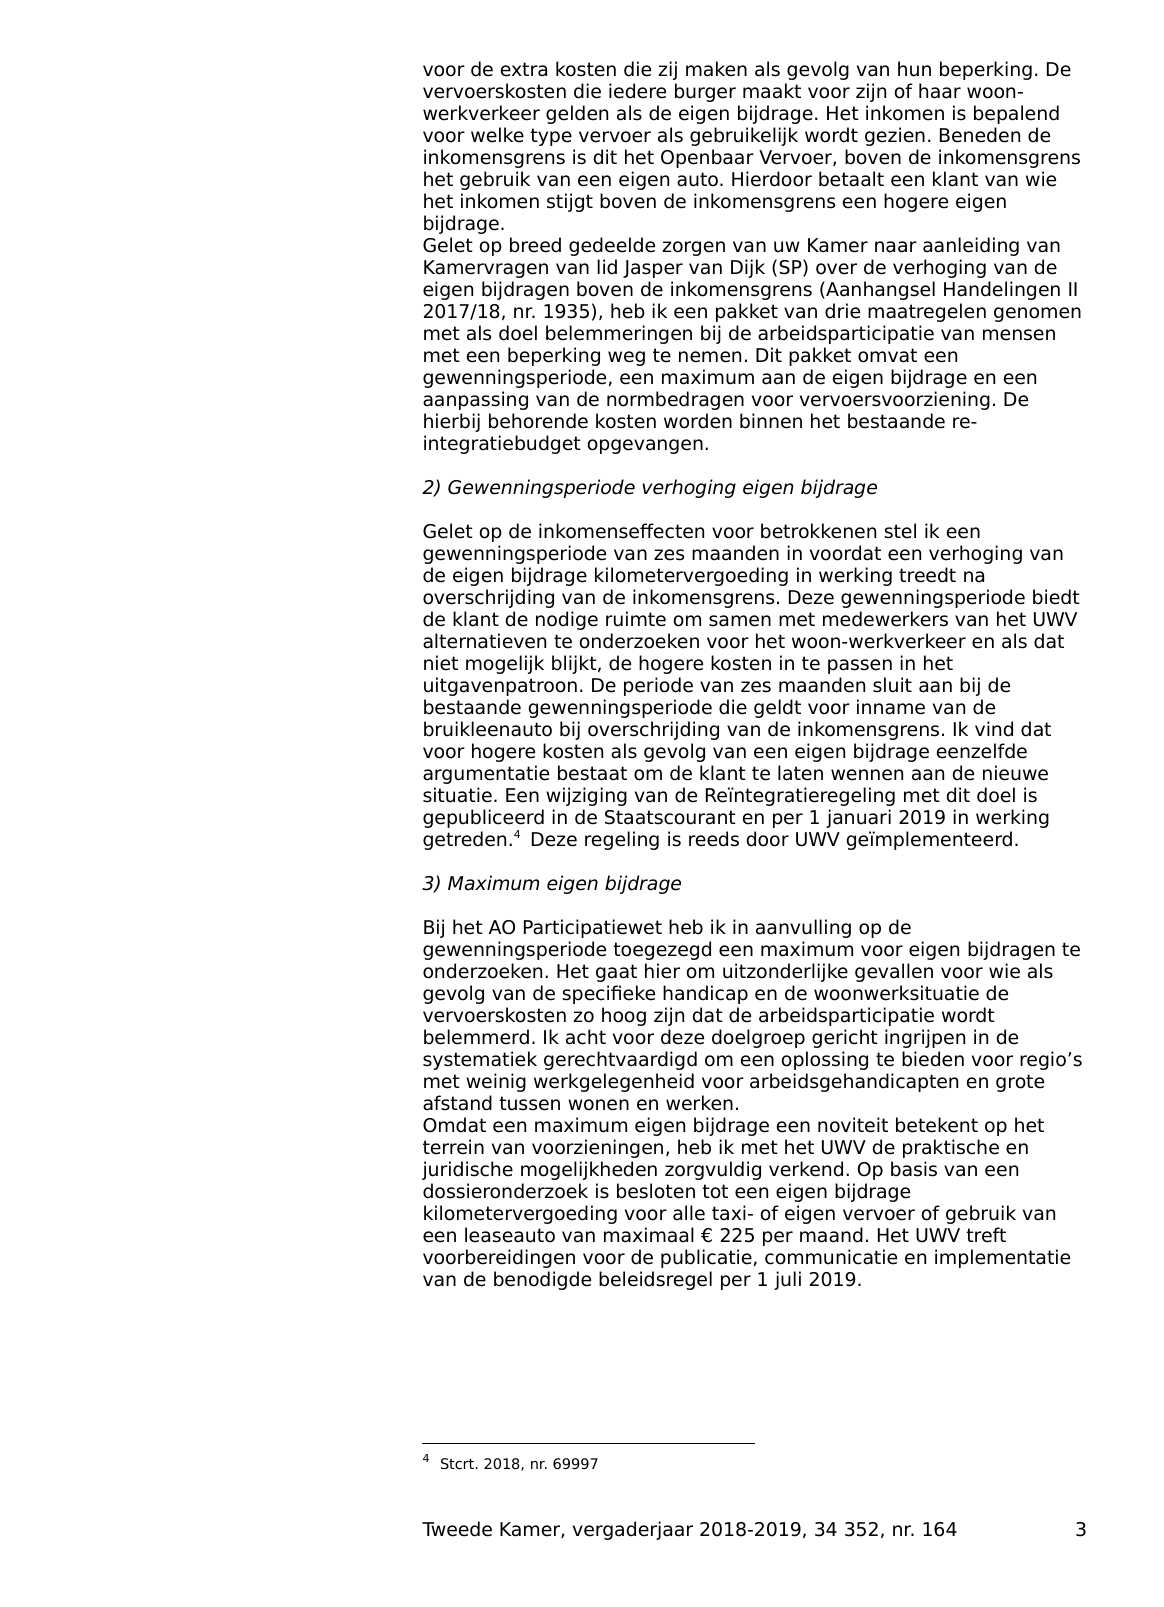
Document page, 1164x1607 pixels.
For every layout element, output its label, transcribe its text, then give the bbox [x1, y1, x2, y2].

subtitle 2) Gewenningsperiode verhoging eigen bijdrage [422, 477, 1087, 499]
text Gelet op breed gedeelde zorgen van uw Kamer naar aanleiding van Kamervragen van lid Jasper van Dijk (SP) over de verhoging van de eigen bijdragen boven de inkomensgrens (Aanhangsel Handelingen II 2017/18, nr. 1935), heb ik een pakket van drie maatregelen genomen met als doel belemmeringen bij de arbeidsparticipatie van mensen met een beperking weg te nemen. Dit pakket omvat een gewenningsperiode, een maximum aan de eigen bijdrage en een aanpassing van de normbedragen voor vervoersvoorziening. De hierbij behorende kosten worden binnen het bestaande re-integratiebudget opgevangen. [422, 235, 1087, 455]
text voor de extra kosten die zij maken als gevolg van hun beperking. De vervoerskosten die iedere burger maakt voor zijn of haar woon-werkverkeer gelden als de eigen bijdrage. Het inkomen is bepalend voor welke type vervoer als gebruikelijk wordt gezien. Beneden de inkomensgrens is dit het Openbaar Vervoer, boven de inkomensgrens het gebruik van een eigen auto. Hierdoor betaalt een klant van wie het inkomen stijgt boven de inkomensgrens een hogere eigen bijdrage. [422, 59, 1087, 235]
text Stcrt. 2018, nr. 69997 [422, 1452, 1087, 1474]
text Bij het AO Participatiewet heb ik in aanvulling op de gewenningsperiode toegezegd een maximum voor eigen bijdragen te onderzoeken. Het gaat hier om uitzonderlijke gevallen voor wie als gevolg van de specifieke handicap en de woonwerksituatie de vervoerskosten zo hoog zijn dat de arbeidsparticipatie wordt belemmerd. Ik acht voor deze doelgroep gericht ingrijpen in de systematiek gerechtvaardigd om een oplossing te bieden voor regio’s met weinig werkgelegenheid voor arbeidsgehandicapten en grote afstand tussen wonen en werken. [422, 917, 1087, 1115]
text Gelet op de inkomenseffecten voor betrokkenen stel ik een gewenningsperiode van zes maanden in voordat een verhoging van de eigen bijdrage kilometervergoeding in werking treedt na overschrijding van de inkomensgrens. Deze gewenningsperiode biedt de klant de nodige ruimte om samen met medewerkers van het UWV alternatieven te onderzoeken voor het woon-werkverkeer en als dat niet mogelijk blijkt, de hogere kosten in te passen in het uitgavenpatroon. De periode van zes maanden sluit aan bij de bestaande gewenningsperiode die geldt voor inname van de bruikleenauto bij overschrijding van de inkomensgrens. Ik vind dat voor hogere kosten als gevolg van een eigen bijdrage eenzelfde argumentatie bestaat om de klant te laten wennen aan de nieuwe situatie. Een wijziging van de Reïntegratieregeling met dit doel is gepubliceerd in de Staatscourant en per 1 januari 2019 in werking getreden. Deze regeling is reeds door UWV geïmplementeerd. [422, 521, 1087, 851]
subtitle 3) Maximum eigen bijdrage [422, 873, 1087, 895]
text Omdat een maximum eigen bijdrage een noviteit betekent op het terrein van voorzieningen, heb ik met het UWV de praktische en juridische mogelijkheden zorgvuldig verkend. Op basis van een dossieronderzoek is besloten tot een eigen bijdrage kilometervergoeding voor alle taxi- of eigen vervoer of gebruik van een leaseauto van maximaal € 225 per maand. Het UWV treft voorbereidingen voor de publicatie, communicatie en implementatie van de benodigde beleidsregel per 1 juli 2019. [422, 1115, 1087, 1291]
